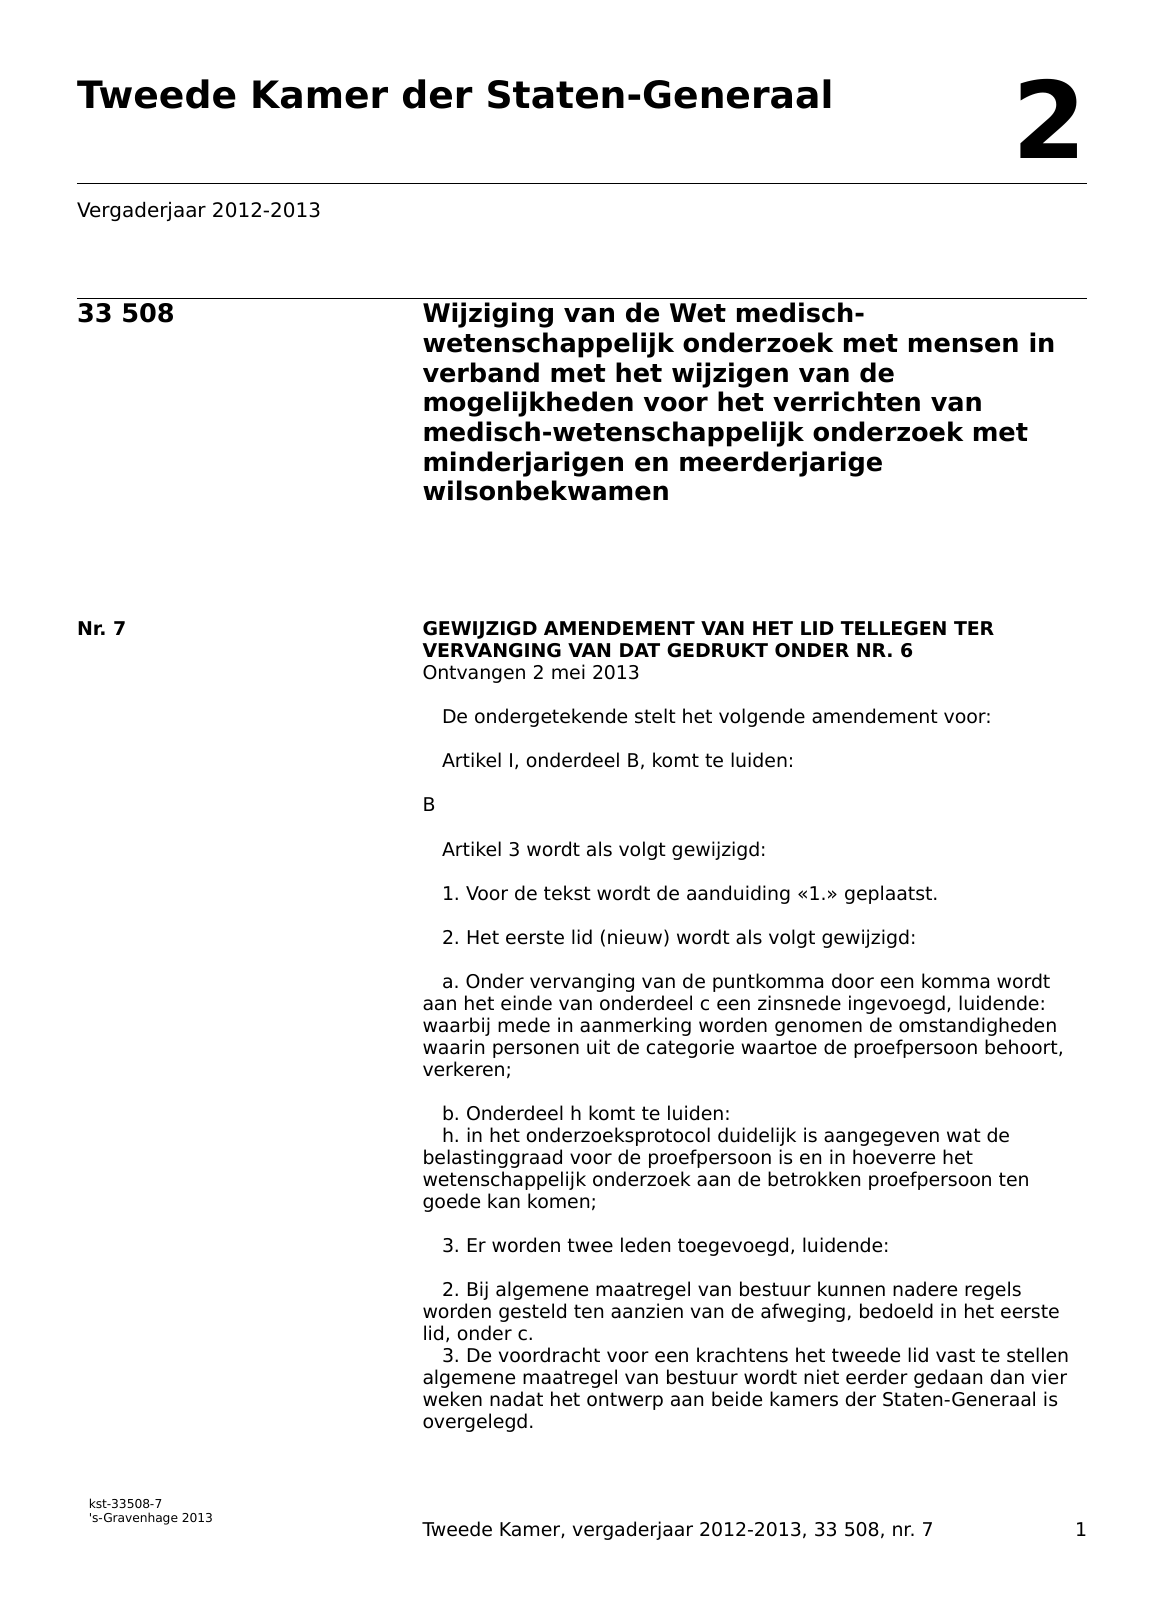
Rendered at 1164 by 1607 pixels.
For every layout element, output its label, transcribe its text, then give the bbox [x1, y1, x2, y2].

text 3. De voordracht voor een krachtens het tweede lid vast te stellen algemene maatregel van bestuur wordt niet eerder gedaan dan vier weken nadat het ontwerp aan beide kamers der Staten-Generaal is overgelegd. [422, 1345, 1087, 1433]
text 's-Gravenhage 2013 [88, 1511, 323, 1525]
text 2. Bij algemene maatregel van bestuur kunnen nadere regels worden gesteld ten aanzien van de afweging, bedoeld in het eerste lid, onder c. [422, 1279, 1087, 1345]
table_header Tweede Kamer der Staten-Generaal [77, 59, 886, 183]
text a. Onder vervanging van de puntkomma door een komma wordt aan het einde van onderdeel c een zinsnede ingevoegd, luidende: waarbij mede in aanmerking worden genomen de omstandigheden waarin personen uit de categorie waartoe de proefpersoon behoort, verkeren; [422, 971, 1087, 1081]
subtitle Nr. 7 GEWIJZIGD AMENDEMENT VAN HET LID TELLEGEN TER VERVANGING VAN DAT GEDRUKT ONDER NR. 6 [77, 618, 1087, 662]
text Ontvangen 2 mei 2013 [422, 662, 1087, 684]
text kst-33508-7 [88, 1497, 323, 1511]
text 3. Er worden twee leden toegevoegd, luidende: [422, 1235, 1087, 1257]
text De ondergetekende stelt het volgende amendement voor: [422, 706, 1087, 728]
text Artikel I, onderdeel B, komt te luiden: [422, 750, 1087, 772]
text Artikel 3 wordt als volgt gewijzigd: [422, 838, 1087, 860]
text 1. Voor de tekst wordt de aanduiding «1.» geplaatst. [422, 883, 1087, 904]
text b. Onderdeel h komt te luiden: [422, 1103, 1087, 1125]
table_header 2 [886, 59, 1087, 183]
table_cell Vergaderjaar 2012-2013 [77, 184, 1087, 298]
subtitle 33 508 Wijziging van de Wet medisch-wetenschappelijk onderzoek met mensen in verband met het wijzigen van de mogelijkheden voor het verrichten van medisch-wetenschappelijk onderzoek met minderjarigen en meerderjarige wilsonbekwamen [77, 299, 1087, 507]
text B [422, 794, 1087, 816]
text 2. Het eerste lid (nieuw) wordt als volgt gewijzigd: [422, 927, 1087, 949]
text h. in het onderzoeksprotocol duidelijk is aangegeven wat de belastinggraad voor de proefpersoon is en in hoeverre het wetenschappelijk onderzoek aan de betrokken proefpersoon ten goede kan komen; [422, 1125, 1087, 1213]
